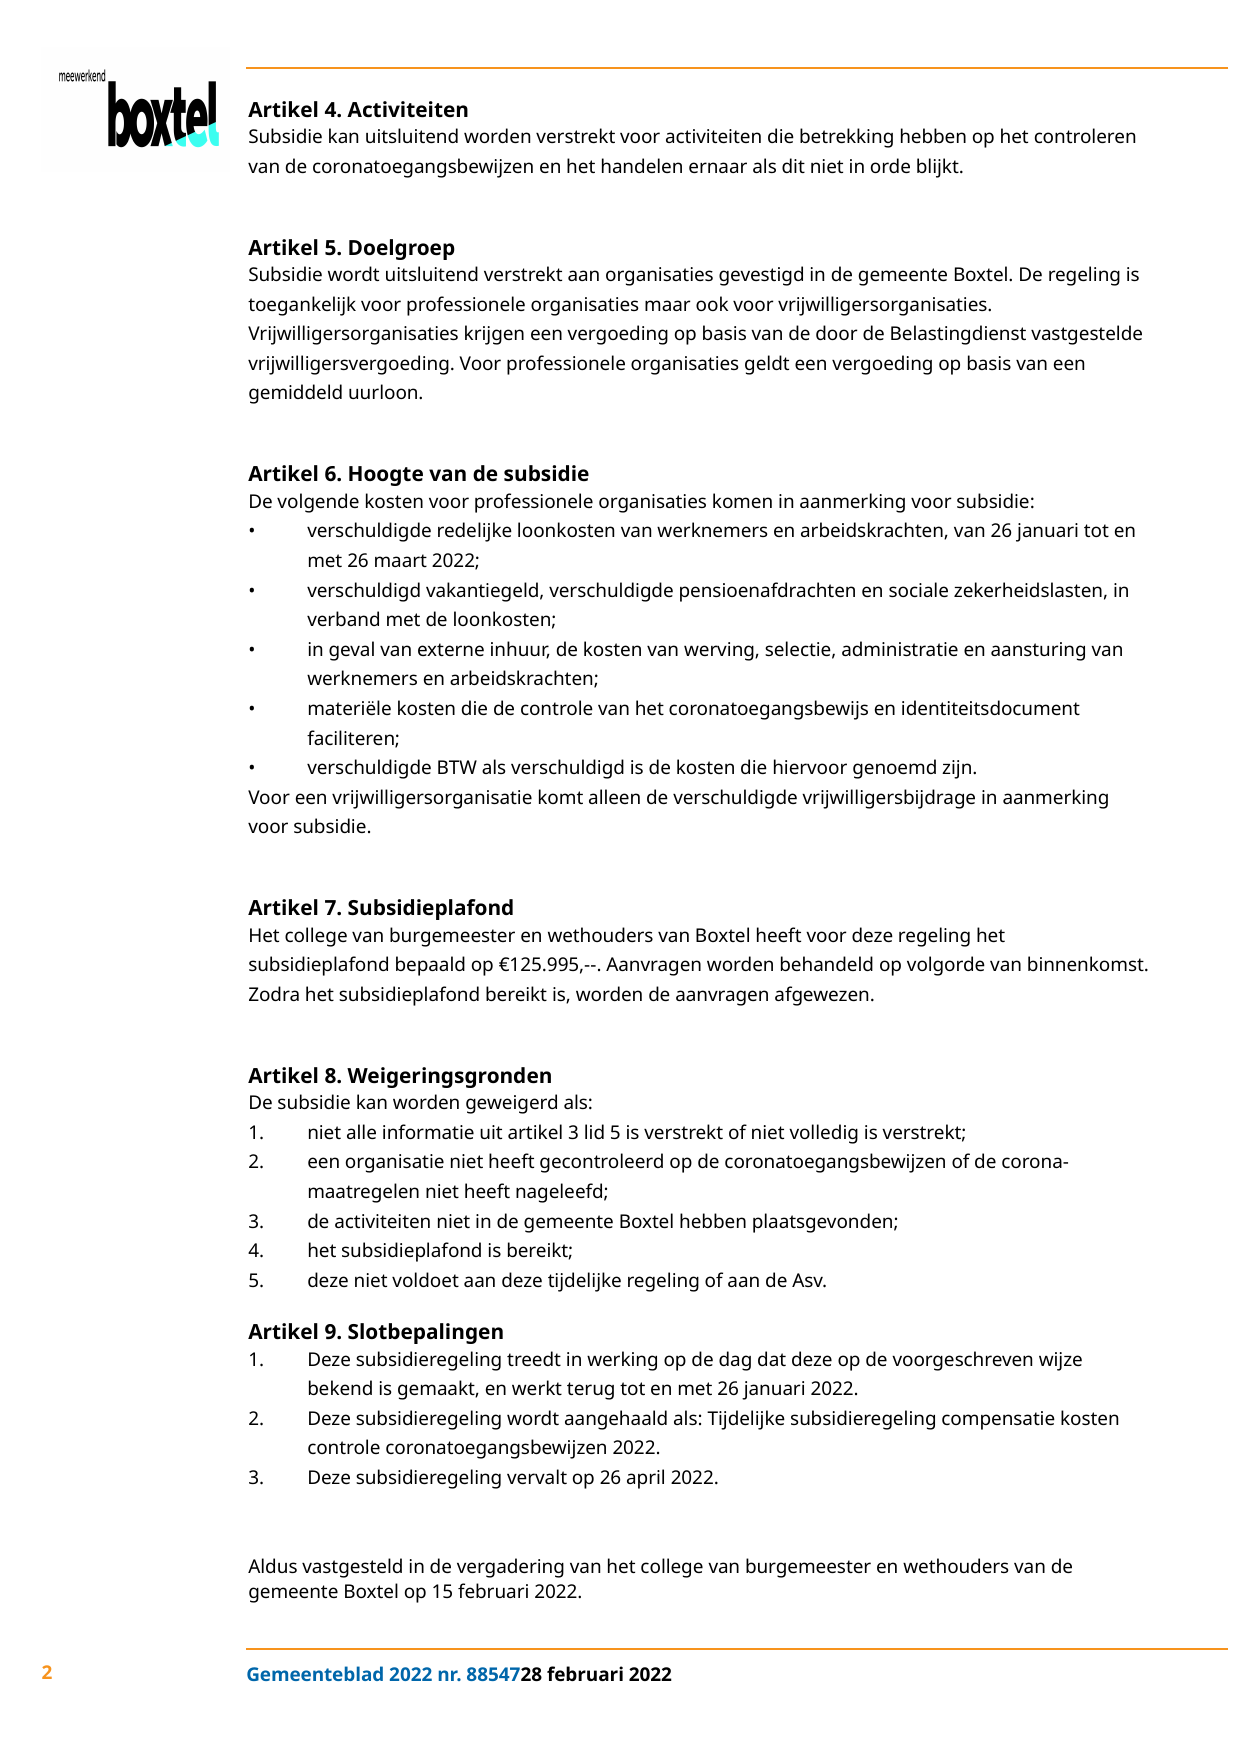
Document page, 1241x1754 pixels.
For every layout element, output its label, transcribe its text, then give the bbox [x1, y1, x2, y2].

text Voor een vrijwilligersorganisatie komt alleen de verschuldigde vrijwilligersbijdrage in aanmerking voor subsidie. [248, 784, 1152, 839]
list verschuldigd vakantiegeld, verschuldigde pensioenafdrachten en sociale zekerheidslasten, in verband met de loonkosten; [248, 577, 1152, 632]
list niet alle informatie uit artikel 3 lid 5 is verstrekt of niet volledig is verstrekt; [248, 1119, 1152, 1145]
list verschuldigde BTW als verschuldigd is de kosten die hiervoor genoemd zijn. [248, 754, 1152, 780]
list Deze subsidieregeling wordt aangehaald als: Tijdelijke subsidieregeling compensatie kosten controle coronatoegangsbewijzen 2022. [248, 1405, 1152, 1460]
text Artikel 5. Doelgroep [248, 233, 1152, 261]
list materiële kosten die de controle van het coronatoegangsbewijs en identiteitsdocument faciliteren; [248, 695, 1152, 750]
text Artikel 4. Activiteiten [248, 95, 1152, 123]
list Deze subsidieregeling treedt in werking op de dag dat deze op de voorgeschreven wijze bekend is gemaakt, en werkt terug tot en met 26 januari 2022. [248, 1346, 1152, 1401]
text De subsidie kan worden geweigerd als: [248, 1089, 1152, 1115]
picture [41, 47, 231, 172]
list verschuldigde redelijke loonkosten van werknemers en arbeidskrachten, van 26 januari tot en met 26 maart 2022; [248, 518, 1152, 573]
text Artikel 7. Subsidieplafond [248, 893, 1152, 922]
list een organisatie niet heeft gecontroleerd op de coronatoegangsbewijzen of de corona-maatregelen niet heeft nageleefd; [248, 1149, 1152, 1204]
text Subsidie kan uitsluitend worden verstrekt voor activiteiten die betrekking hebben op het controleren van de coronatoegangsbewijzen en het handelen ernaar als dit niet in orde blijkt. [248, 123, 1152, 178]
text Aldus vastgesteld in de vergadering van het college van burgemeester en wethouders van de gemeente Boxtel op 15 februari 2022. [248, 1553, 1152, 1604]
text Artikel 9. Slotbepalingen [248, 1317, 1152, 1346]
text De volgende kosten voor professionele organisaties komen in aanmerking voor subsidie: [248, 488, 1152, 514]
list in geval van externe inhuur, de kosten van werving, selectie, administratie en aansturing van werknemers en arbeidskrachten; [248, 636, 1152, 691]
list Deze subsidieregeling vervalt op 26 april 2022. [248, 1464, 1152, 1490]
text Artikel 6. Hoogte van de subsidie [248, 459, 1152, 488]
text Artikel 8. Weigeringsgronden [248, 1061, 1152, 1089]
list het subsidieplafond is bereikt; [248, 1237, 1152, 1263]
text Subsidie wordt uitsluitend verstrekt aan organisaties gevestigd in de gemeente Boxtel. De regeling is toegankelijk voor professionele organisaties maar ook voor vrijwilligersorganisaties. Vrijwilligersorganisaties krijgen een vergoeding op basis van de door de Belastingdienst vastgestelde vrijwilligersvergoeding. Voor professionele organisaties geldt een vergoeding op basis van een gemiddeld uurloon. [248, 261, 1152, 405]
list de activiteiten niet in de gemeente Boxtel hebben plaatsgevonden; [248, 1208, 1152, 1233]
list deze niet voldoet aan deze tijdelijke regeling of aan de Asv. [248, 1267, 1152, 1293]
text Het college van burgemeester en wethouders van Boxtel heeft voor deze regeling het subsidieplafond bepaald op €125.995,--. Aanvragen worden behandeld op volgorde van binnenkomst. Zodra het subsidieplafond bereikt is, worden de aanvragen afgewezen. [248, 922, 1152, 1007]
